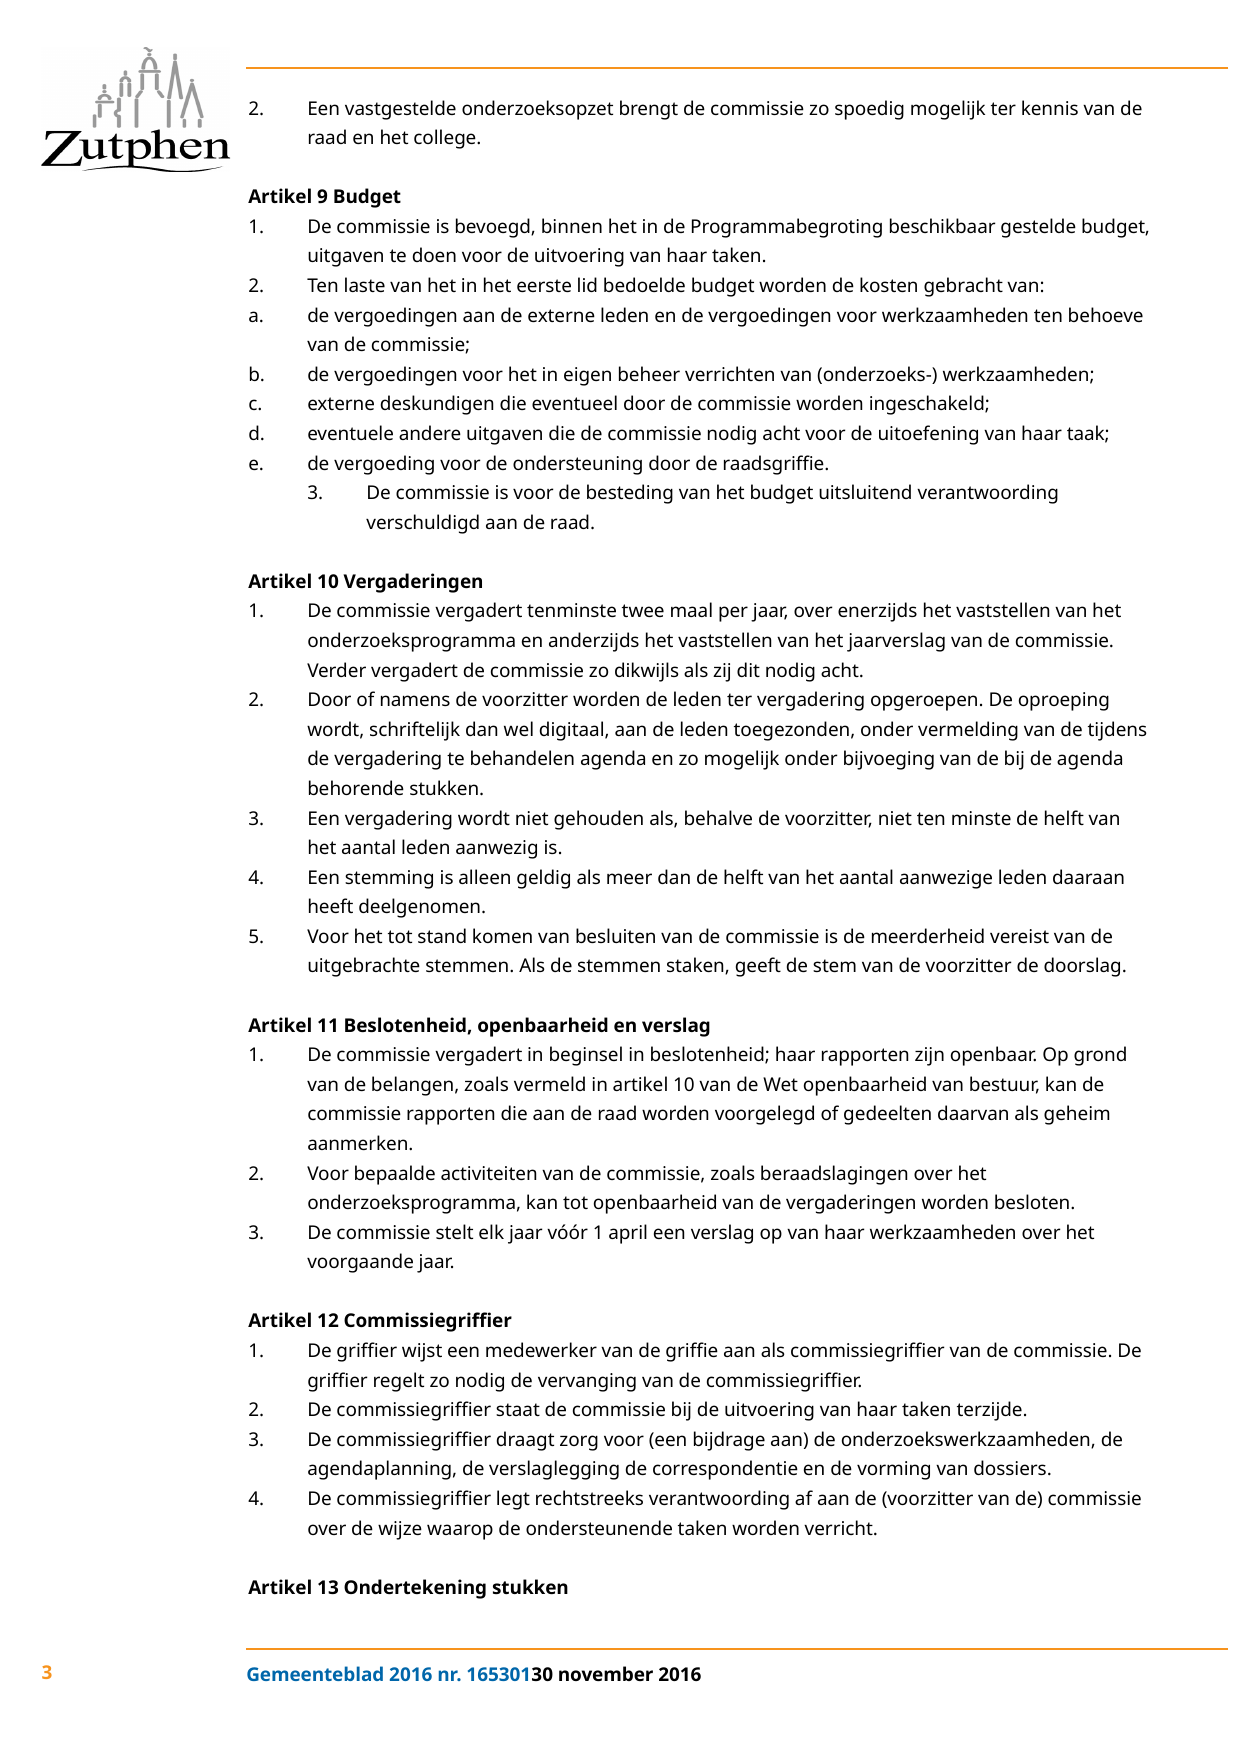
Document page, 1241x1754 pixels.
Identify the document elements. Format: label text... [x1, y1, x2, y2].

picture [41, 47, 231, 172]
list De commissie vergadert tenminste twee maal per jaar, over enerzijds het vaststellen van het onderzoeksprogramma en anderzijds het vaststellen van het jaarverslag van de commissie. Verder vergadert de commissie zo dikwijls als zij dit nodig acht. [248, 598, 1152, 683]
text Artikel 12 Commissiegriffier [248, 1308, 1152, 1333]
list Een stemming is alleen geldig als meer dan de helft van het aantal aanwezige leden daaraan heeft deelgenomen. [248, 864, 1152, 919]
list Een vastgestelde onderzoeksopzet brengt de commissie zo spoedig mogelijk ter kennis van de raad en het college. [248, 95, 1152, 150]
list Ten laste van het in het eerste lid bedoelde budget worden de kosten gebracht van: [248, 272, 1152, 298]
list de vergoedingen aan de externe leden en de vergoedingen voor werkzaamheden ten behoeve van de commissie; [248, 302, 1152, 357]
list De commissiegriffier legt rechtstreeks verantwoording af aan de (voorzitter van de) commissie over de wijze waarop de ondersteunende taken worden verricht. [248, 1485, 1152, 1541]
list De commissie stelt elk jaar vóór 1 april een verslag op van haar werkzaamheden over het voorgaande jaar. [248, 1219, 1152, 1274]
text Artikel 11 Beslotenheid, openbaarheid en verslag [248, 1012, 1152, 1038]
list externe deskundigen die eventueel door de commissie worden ingeschakeld; [248, 391, 1152, 416]
list De commissiegriffier draagt zorg voor (een bijdrage aan) de onderzoekswerkzaamheden, de agendaplanning, de verslaglegging de correspondentie en de vorming van dossiers. [248, 1426, 1152, 1481]
list Voor het tot stand komen van besluiten van de commissie is de meerderheid vereist van de uitgebrachte stemmen. Als de stemmen staken, geeft de stem van de voorzitter de doorslag. [248, 923, 1152, 978]
list De commissie is bevoegd, binnen het in de Programmabegroting beschikbaar gestelde budget, uitgaven te doen voor de uitvoering van haar taken. [248, 213, 1152, 268]
list De commissie is voor de besteding van het budget uitsluitend verantwoording verschuldigd aan de raad. [307, 479, 1152, 535]
list De griffier wijst een medewerker van de griffie aan als commissiegriffier van de commissie. De griffier regelt zo nodig de vervanging van de commissiegriffier. [248, 1337, 1152, 1393]
list Voor bepaalde activiteiten van de commissie, zoals beraadslagingen over het onderzoeksprogramma, kan tot openbaarheid van de vergaderingen worden besloten. [248, 1160, 1152, 1215]
list de vergoedingen voor het in eigen beheer verrichten van (onderzoeks-) werkzaamheden; [248, 361, 1152, 387]
text Artikel 9 Budget [248, 183, 1152, 209]
list Door of namens de voorzitter worden de leden ter vergadering opgeroepen. De oproeping wordt, schriftelijk dan wel digitaal, aan de leden toegezonden, onder vermelding van de tijdens de vergadering te behandelen agenda en zo mogelijk onder bijvoeging van de bij de agenda behorende stukken. [248, 686, 1152, 801]
list De commissie vergadert in beginsel in beslotenheid; haar rapporten zijn openbaar. Op grond van de belangen, zoals vermeld in artikel 10 van de Wet openbaarheid van bestuur, kan de commissie rapporten die aan de raad worden voorgelegd of gedeelten daarvan als geheim aanmerken. [248, 1041, 1152, 1156]
list De commissiegriffier staat de commissie bij de uitvoering van haar taken terzijde. [248, 1396, 1152, 1422]
list Een vergadering wordt niet gehouden als, behalve de voorzitter, niet ten minste de helft van het aantal leden aanwezig is. [248, 805, 1152, 860]
text Artikel 13 Ondertekening stukken [248, 1574, 1152, 1600]
list eventuele andere uitgaven die de commissie nodig acht voor de uitoefening van haar taak; [248, 420, 1152, 446]
text Artikel 10 Vergaderingen [248, 568, 1152, 594]
list de vergoeding voor de ondersteuning door de raadsgriffie. [248, 450, 1152, 476]
